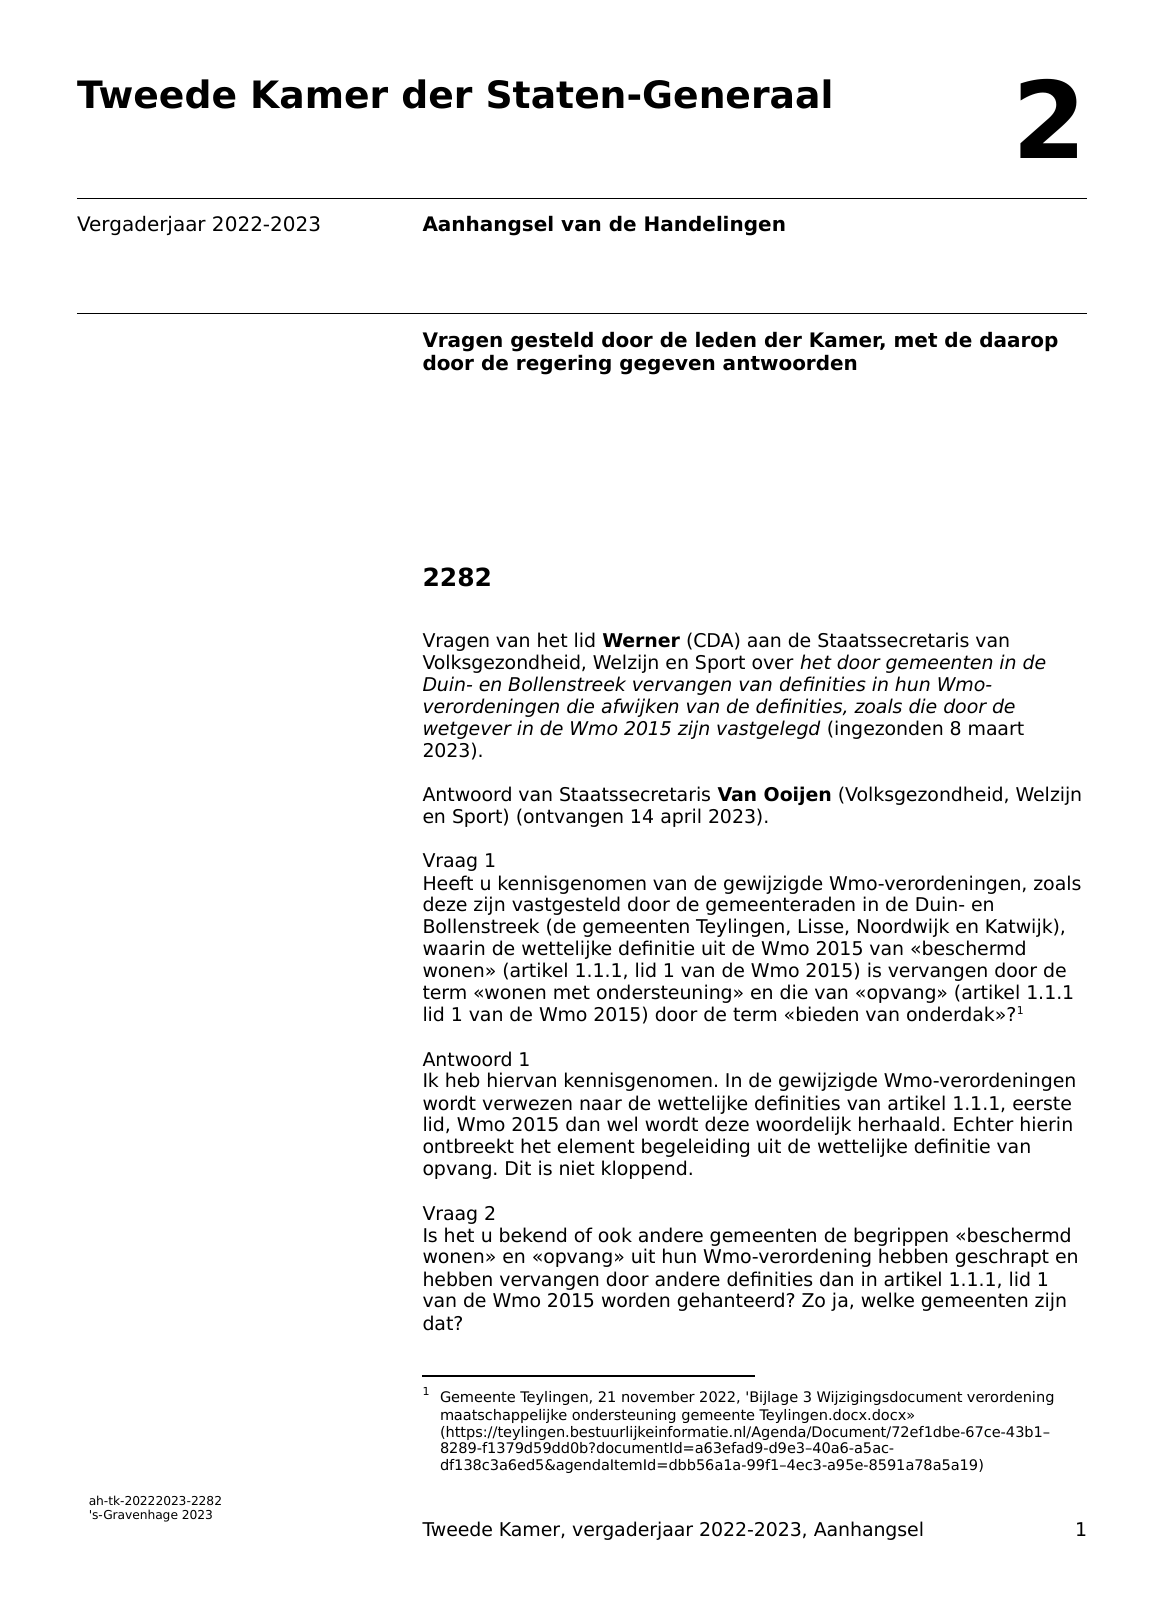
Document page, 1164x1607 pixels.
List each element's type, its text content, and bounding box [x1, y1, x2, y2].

text 's-Gravenhage 2023 [88, 1508, 323, 1522]
table_cell Vragen gesteld door de leden der Kamer, met de daarop door de regering gegeven antwoorden [422, 314, 1087, 375]
text Antwoord van Staatssecretaris Van Ooijen (Volksgezondheid, Welzijn en Sport) (ontvangen 14 april 2023). [422, 784, 1087, 828]
text Heeft u kennisgenomen van de gewijzigde Wmo-verordeningen, zoals deze zijn vastgesteld door de gemeenteraden in de Duin- en Bollenstreek (de gemeenten Teylingen, Lisse, Noordwijk en Katwijk), waarin de wettelijke definitie uit de Wmo 2015 van «beschermd wonen» (artikel 1.1.1, lid 1 van de Wmo 2015) is vervangen door de term «wonen met ondersteuning» en die van «opvang» (artikel 1.1.1 lid 1 van de Wmo 2015) door de term «bieden van onderdak»? [422, 872, 1087, 1026]
text Is het u bekend of ook andere gemeenten de begrippen «beschermd wonen» en «opvang» uit hun Wmo-verordening hebben geschrapt en hebben vervangen door andere definities dan in artikel 1.1.1, lid 1 van de Wmo 2015 worden gehanteerd? Zo ja, welke gemeenten zijn dat? [422, 1224, 1087, 1334]
text Ik heb hiervan kennisgenomen. In de gewijzigde Wmo-verordeningen wordt verwezen naar de wettelijke definities van artikel 1.1.1, eerste lid, Wmo 2015 dan wel wordt deze woordelijk herhaald. Echter hierin ontbreekt het element begeleiding uit de wettelijke definitie van opvang. Dit is niet kloppend. [422, 1070, 1087, 1180]
table_cell [77, 314, 422, 375]
text 2282 [422, 563, 1087, 592]
text Vraag 2 [422, 1202, 1087, 1224]
table_header 2 [886, 59, 1087, 198]
text Antwoord 1 [422, 1048, 1087, 1070]
text Vragen van het lid Werner (CDA) aan de Staatssecretaris van Volksgezondheid, Welzijn en Sport over het door gemeenten in de Duin- en Bollenstreek vervangen van definities in hun Wmo-verordeningen die afwijken van de definities, zoals die door de wetgever in de Wmo 2015 zijn vastgelegd (ingezonden 8 maart 2023). [422, 630, 1087, 762]
text Gemeente Teylingen, 21 november 2022, 'Bijlage 3 Wijzigingsdocument verordening maatschappelijke ondersteuning gemeente Teylingen.docx.docx» (https://teylingen.bestuurlijkeinformatie.nl/Agenda/Document/72ef1dbe-67ce-43b1–8289-f1379d59dd0b?documentId=a63efad9-d9e3–40a6-a5ac-df138c3a6ed5&agendaItemId=dbb56a1a-99f1–4ec3-a95e-8591a78a5a19) [422, 1385, 1087, 1474]
table_cell Vergaderjaar 2022-2023 [77, 199, 422, 313]
table_cell Aanhangsel van de Handelingen [422, 199, 1087, 313]
text Vraag 1 [422, 850, 1087, 872]
text ah-tk-20222023-2282 [88, 1494, 323, 1508]
table_header Tweede Kamer der Staten-Generaal [77, 59, 886, 198]
